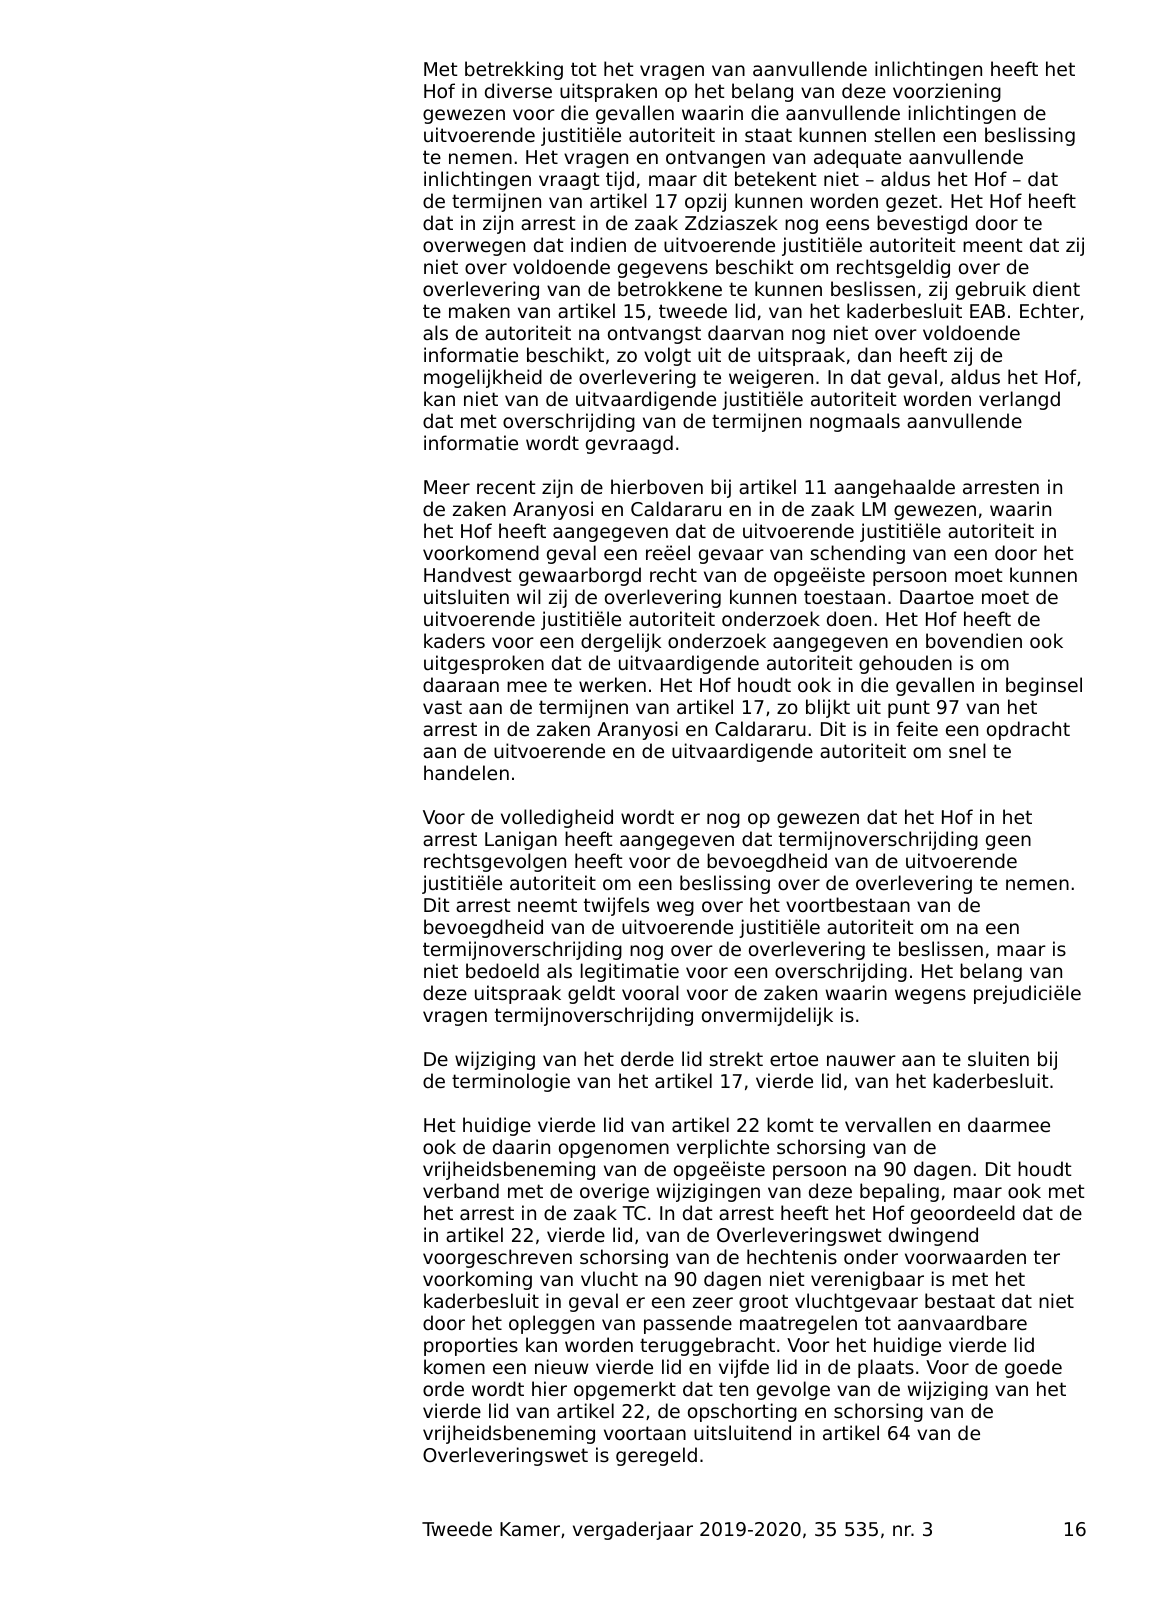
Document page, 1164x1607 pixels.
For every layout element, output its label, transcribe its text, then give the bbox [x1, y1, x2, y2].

text Met betrekking tot het vragen van aanvullende inlichtingen heeft het Hof in diverse uitspraken op het belang van deze voorziening gewezen voor die gevallen waarin die aanvullende inlichtingen de uitvoerende justitiële autoriteit in staat kunnen stellen een beslissing te nemen. Het vragen en ontvangen van adequate aanvullende inlichtingen vraagt tijd, maar dit betekent niet – aldus het Hof – dat de termijnen van artikel 17 opzij kunnen worden gezet. Het Hof heeft dat in zijn arrest in de zaak Zdziaszek nog eens bevestigd door te overwegen dat indien de uitvoerende justitiële autoriteit meent dat zij niet over voldoende gegevens beschikt om rechtsgeldig over de overlevering van de betrokkene te kunnen beslissen, zij gebruik dient te maken van artikel 15, tweede lid, van het kaderbesluit EAB. Echter, als de autoriteit na ontvangst daarvan nog niet over voldoende informatie beschikt, zo volgt uit de uitspraak, dan heeft zij de mogelijkheid de overlevering te weigeren. In dat geval, aldus het Hof, kan niet van de uitvaardigende justitiële autoriteit worden verlangd dat met overschrijding van de termijnen nogmaals aanvullende informatie wordt gevraagd. [422, 59, 1087, 455]
text Meer recent zijn de hierboven bij artikel 11 aangehaalde arresten in de zaken Aranyosi en Caldararu en in de zaak LM gewezen, waarin het Hof heeft aangegeven dat de uitvoerende justitiële autoriteit in voorkomend geval een reëel gevaar van schending van een door het Handvest gewaarborgd recht van de opgeëiste persoon moet kunnen uitsluiten wil zij de overlevering kunnen toestaan. Daartoe moet de uitvoerende justitiële autoriteit onderzoek doen. Het Hof heeft de kaders voor een dergelijk onderzoek aangegeven en bovendien ook uitgesproken dat de uitvaardigende autoriteit gehouden is om daaraan mee te werken. Het Hof houdt ook in die gevallen in beginsel vast aan de termijnen van artikel 17, zo blijkt uit punt 97 van het arrest in de zaken Aranyosi en Caldararu. Dit is in feite een opdracht aan de uitvoerende en de uitvaardigende autoriteit om snel te handelen. [422, 477, 1087, 784]
text De wijziging van het derde lid strekt ertoe nauwer aan te sluiten bij de terminologie van het artikel 17, vierde lid, van het kaderbesluit. [422, 1049, 1087, 1093]
text Het huidige vierde lid van artikel 22 komt te vervallen en daarmee ook de daarin opgenomen verplichte schorsing van de vrijheidsbeneming van de opgeëiste persoon na 90 dagen. Dit houdt verband met de overige wijzigingen van deze bepaling, maar ook met het arrest in de zaak TC. In dat arrest heeft het Hof geoordeeld dat de in artikel 22, vierde lid, van de Overleveringswet dwingend voorgeschreven schorsing van de hechtenis onder voorwaarden ter voorkoming van vlucht na 90 dagen niet verenigbaar is met het kaderbesluit in geval er een zeer groot vluchtgevaar bestaat dat niet door het opleggen van passende maatregelen tot aanvaardbare proporties kan worden teruggebracht. Voor het huidige vierde lid komen een nieuw vierde lid en vijfde lid in de plaats. Voor de goede orde wordt hier opgemerkt dat ten gevolge van de wijziging van het vierde lid van artikel 22, de opschorting en schorsing van de vrijheidsbeneming voortaan uitsluitend in artikel 64 van de Overleveringswet is geregeld. [422, 1115, 1087, 1467]
text Voor de volledigheid wordt er nog op gewezen dat het Hof in het arrest Lanigan heeft aangegeven dat termijnoverschrijding geen rechtsgevolgen heeft voor de bevoegdheid van de uitvoerende justitiële autoriteit om een beslissing over de overlevering te nemen. Dit arrest neemt twijfels weg over het voortbestaan van de bevoegdheid van de uitvoerende justitiële autoriteit om na een termijnoverschrijding nog over de overlevering te beslissen, maar is niet bedoeld als legitimatie voor een overschrijding. Het belang van deze uitspraak geldt vooral voor de zaken waarin wegens prejudiciële vragen termijnoverschrijding onvermijdelijk is. [422, 807, 1087, 1027]
